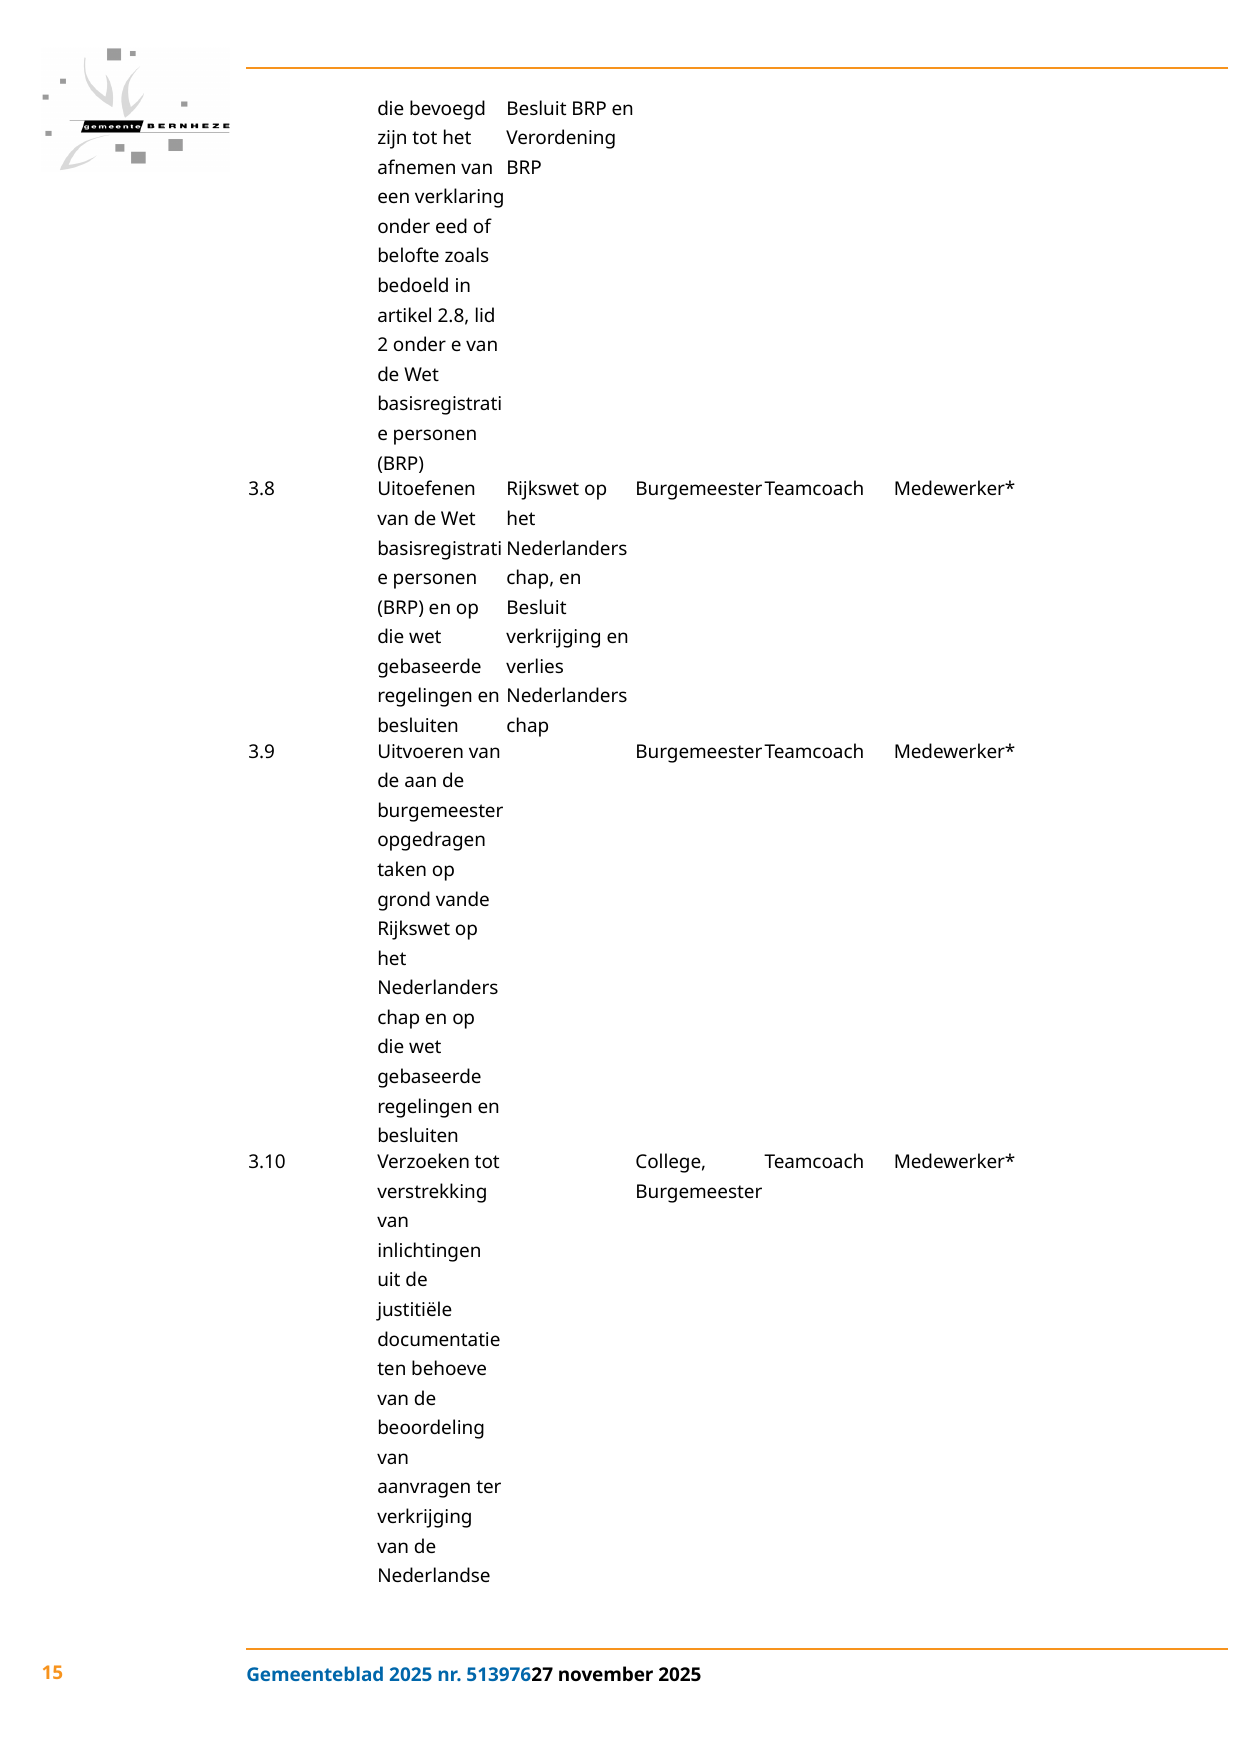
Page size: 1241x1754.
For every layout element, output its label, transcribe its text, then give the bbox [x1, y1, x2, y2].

table_cell Medewerker* [894, 1148, 1022, 1588]
table_cell [1023, 476, 1152, 738]
table_cell Teamcoach [764, 476, 893, 738]
table_cell Uitoefenen van de Wet basisregistratie personen (BRP) en op die wet gebaseerde regelingen en besluiten [377, 476, 506, 738]
table_cell Burgemeester [635, 738, 764, 1148]
table_cell College, Burgemeester [635, 1148, 764, 1588]
picture [41, 47, 231, 172]
table_cell [764, 95, 893, 476]
table_cell Teamcoach [764, 1148, 893, 1588]
table_cell Rijkswet op het Nederlanderschap, en Besluit verkrijging en verlies Nederlanderschap [506, 476, 635, 738]
table_cell 3.8 [248, 476, 377, 738]
table_cell [635, 95, 764, 476]
table_cell [248, 95, 377, 476]
table_cell 3.10 [248, 1148, 377, 1588]
table_cell Verzoeken tot verstrekking van inlichtingen uit de justitiële documentatie ten behoeve van de beoordeling van aanvragen ter verkrijging van de Nederlandse [377, 1148, 506, 1588]
table_cell Besluit BRP en Verordening BRP [506, 95, 635, 476]
table_cell [894, 95, 1022, 476]
table_cell [1023, 738, 1152, 1148]
table_cell Medewerker* [894, 476, 1022, 738]
table_cell die bevoegd zijn tot het afnemen van een verklaring onder eed of belofte zoals bedoeld in artikel 2.8, lid 2 onder e van de Wet basisregistratie personen (BRP) [377, 95, 506, 476]
table_cell Burgemeester [635, 476, 764, 738]
table_cell Teamcoach [764, 738, 893, 1148]
table_cell Medewerker* [894, 738, 1022, 1148]
table_cell [1023, 1148, 1152, 1588]
table_cell [506, 738, 635, 1148]
table_cell Uitvoeren van de aan de burgemeester opgedragen taken op grond vande Rijkswet op het Nederlanderschap en op die wet gebaseerde regelingen en besluiten [377, 738, 506, 1148]
table_cell [1023, 95, 1152, 476]
table_cell [506, 1148, 635, 1588]
table_cell 3.9 [248, 738, 377, 1148]
